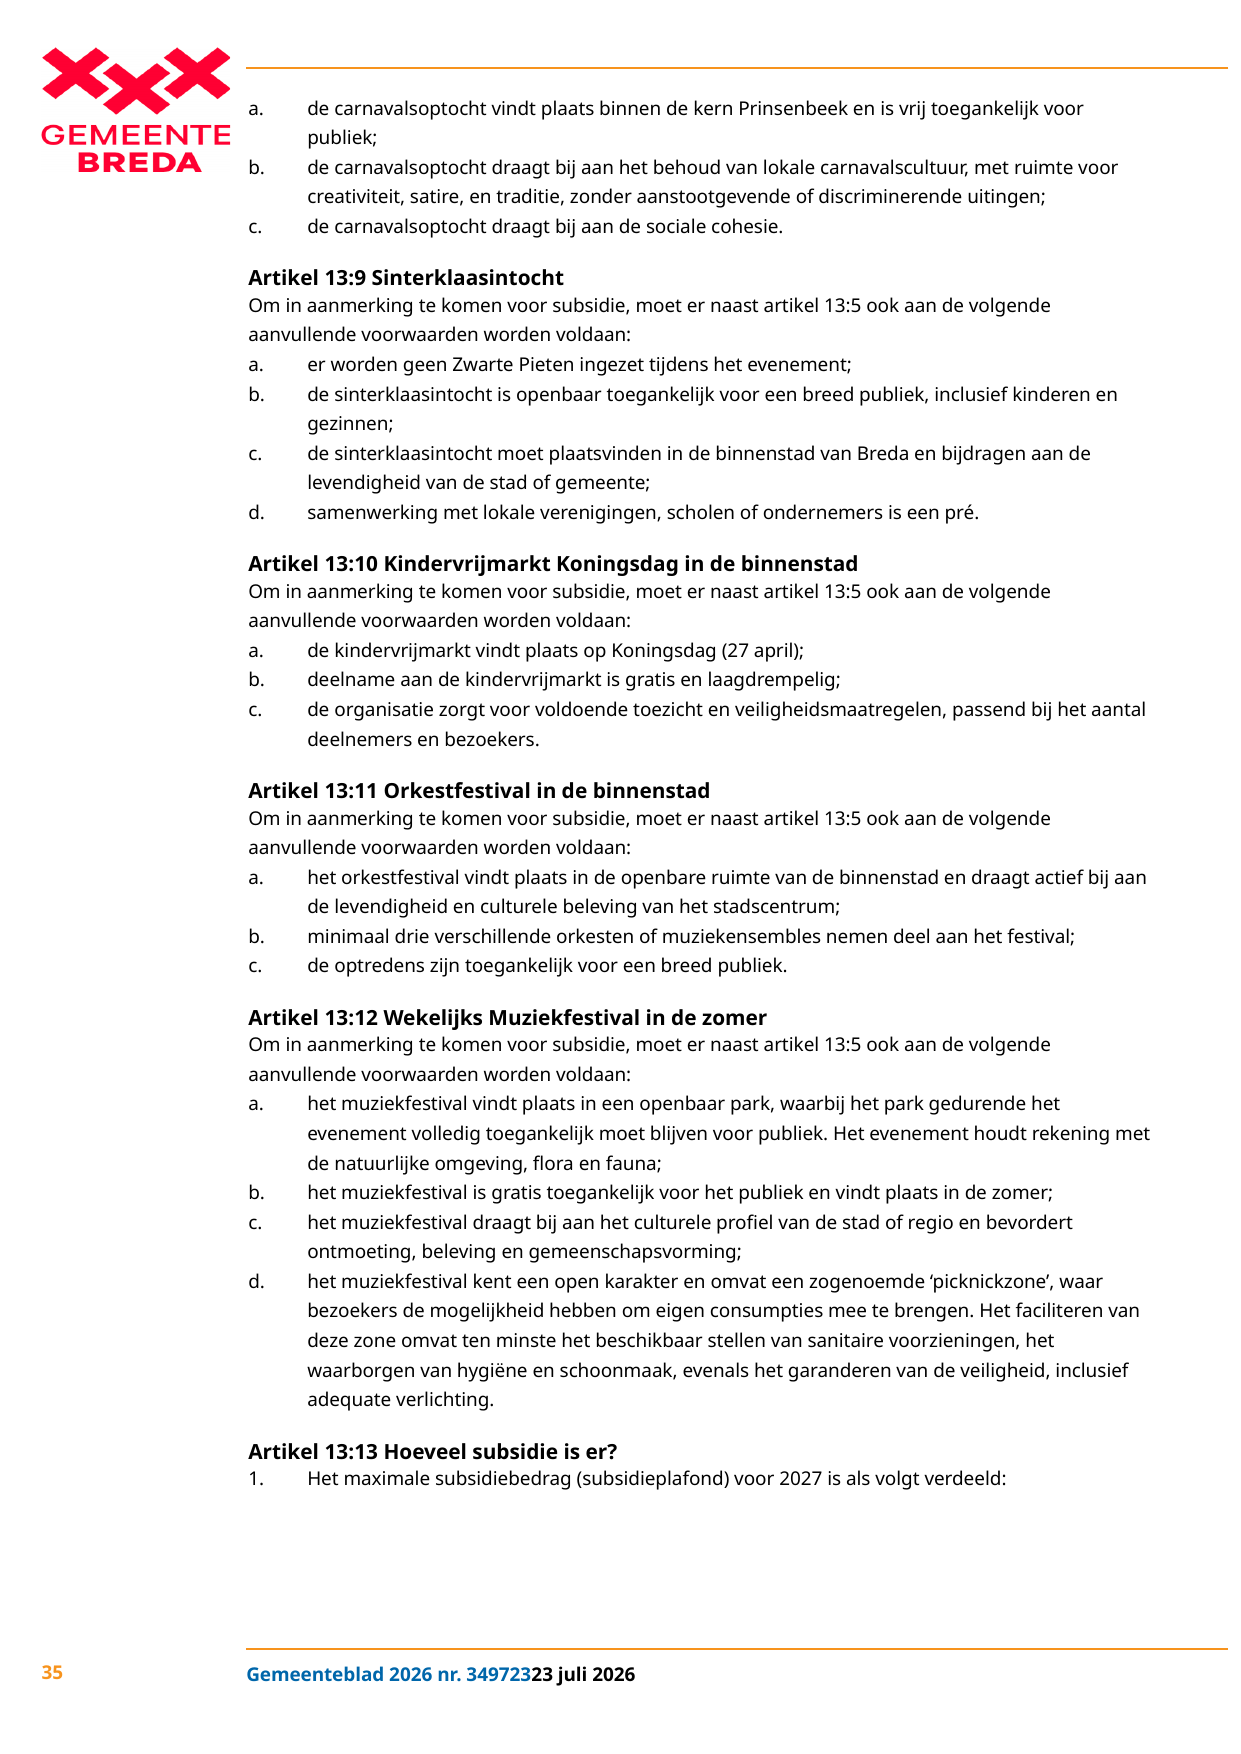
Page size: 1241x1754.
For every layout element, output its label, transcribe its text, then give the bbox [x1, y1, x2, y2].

list het orkestfestival vindt plaats in de openbare ruimte van de binnenstad en draagt actief bij aan de levendigheid en culturele beleving van het stadscentrum; [248, 864, 1152, 919]
list het muziekfestival draagt bij aan het culturele profiel van de stad of regio en bevordert ontmoeting, beleving en gemeenschapsvorming; [248, 1209, 1152, 1264]
list de optredens zijn toegankelijk voor een breed publiek. [248, 953, 1152, 978]
list de sinterklaasintocht moet plaatsvinden in de binnenstad van Breda en bijdragen aan de levendigheid van de stad of gemeente; [248, 440, 1152, 495]
text Artikel 13:11 Orkestfestival in de binnenstad [248, 776, 1152, 805]
text Artikel 13:13 Hoeveel subsidie is er? [248, 1437, 1152, 1465]
list de carnavalsoptocht draagt bij aan het behoud van lokale carnavalscultuur, met ruimte voor creativiteit, satire, en traditie, zonder aanstootgevende of discriminerende uitingen; [248, 154, 1152, 209]
list de kindervrijmarkt vindt plaats op Koningsdag (27 april); [248, 637, 1152, 663]
list het muziekfestival vindt plaats in een openbaar park, waarbij het park gedurende het evenement volledig toegankelijk moet blijven voor publiek. Het evenement houdt rekening met de natuurlijke omgeving, flora en fauna; [248, 1091, 1152, 1176]
picture [41, 47, 231, 172]
text Om in aanmerking te komen voor subsidie, moet er naast artikel 13:5 ook aan de volgende aanvullende voorwaarden worden voldaan: [248, 805, 1152, 860]
list samenwerking met lokale verenigingen, scholen of ondernemers is een pré. [248, 499, 1152, 525]
text Om in aanmerking te komen voor subsidie, moet er naast artikel 13:5 ook aan de volgende aanvullende voorwaarden worden voldaan: [248, 292, 1152, 347]
text Artikel 13:12 Wekelijks Muziekfestival in de zomer [248, 1003, 1152, 1031]
text Om in aanmerking te komen voor subsidie, moet er naast artikel 13:5 ook aan de volgende aanvullende voorwaarden worden voldaan: [248, 578, 1152, 633]
list de sinterklaasintocht is openbaar toegankelijk voor een breed publiek, inclusief kinderen en gezinnen; [248, 381, 1152, 436]
list de carnavalsoptocht draagt bij aan de sociale cohesie. [248, 213, 1152, 239]
list deelname aan de kindervrijmarkt is gratis en laagdrempelig; [248, 667, 1152, 692]
list het muziekfestival is gratis toegankelijk voor het publiek en vindt plaats in de zomer; [248, 1179, 1152, 1205]
list het muziekfestival kent een open karakter en omvat een zogenoemde ‘picknickzone’, waar bezoekers de mogelijkheid hebben om eigen consumpties mee te brengen. Het faciliteren van deze zone omvat ten minste het beschikbaar stellen van sanitaire voorzieningen, het waarborgen van hygiëne en schoonmaak, evenals het garanderen van de veiligheid, inclusief adequate verlichting. [248, 1268, 1152, 1412]
text Artikel 13:9 Sinterklaasintocht [248, 263, 1152, 292]
text Om in aanmerking te komen voor subsidie, moet er naast artikel 13:5 ook aan de volgende aanvullende voorwaarden worden voldaan: [248, 1031, 1152, 1087]
list minimaal drie verschillende orkesten of muziekensembles nemen deel aan het festival; [248, 923, 1152, 949]
list er worden geen Zwarte Pieten ingezet tijdens het evenement; [248, 351, 1152, 377]
list de carnavalsoptocht vindt plaats binnen de kern Prinsenbeek en is vrij toegankelijk voor publiek; [248, 95, 1152, 150]
list de organisatie zorgt voor voldoende toezicht en veiligheidsmaatregelen, passend bij het aantal deelnemers en bezoekers. [248, 696, 1152, 752]
text Artikel 13:10 Kindervrijmarkt Koningsdag in de binnenstad [248, 549, 1152, 578]
list Het maximale subsidiebedrag (subsidieplafond) voor 2027 is als volgt verdeeld: [248, 1465, 1152, 1491]
